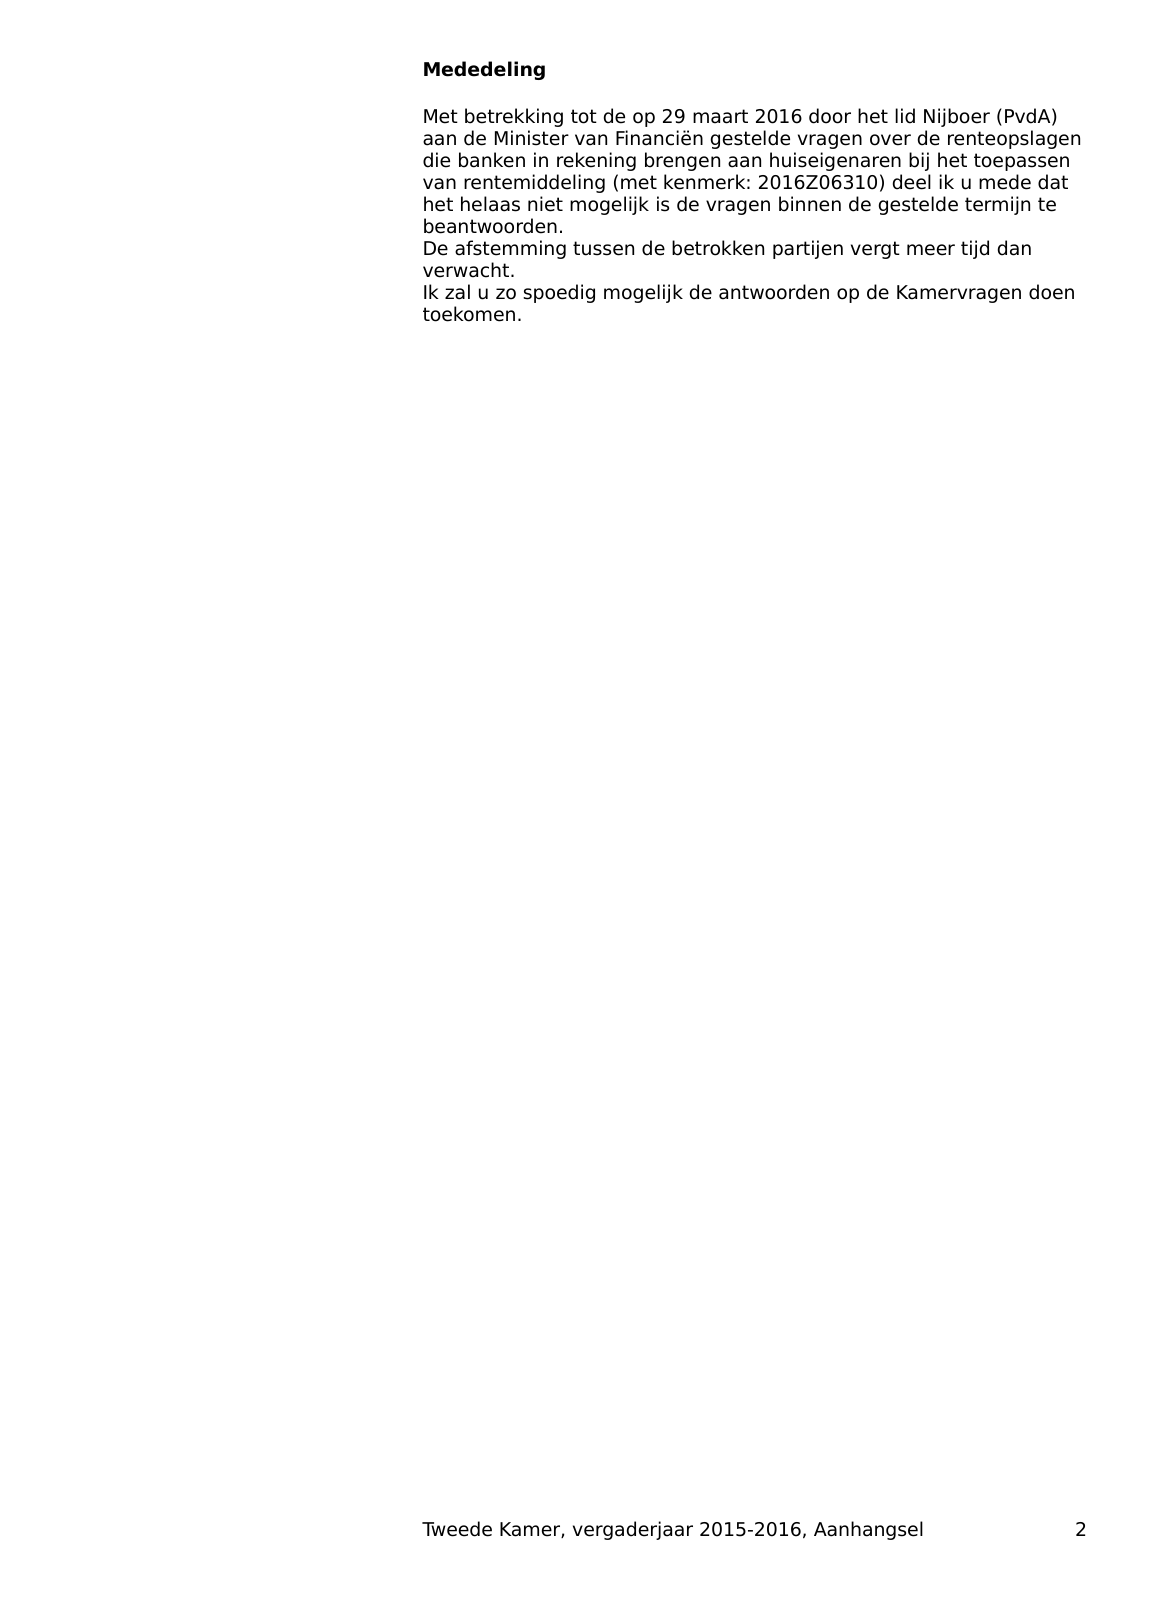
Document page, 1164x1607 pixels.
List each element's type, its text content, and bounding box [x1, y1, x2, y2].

text Ik zal u zo spoedig mogelijk de antwoorden op de Kamervragen doen toekomen. [422, 282, 1087, 326]
subtitle Mededeling [422, 59, 1087, 81]
text Met betrekking tot de op 29 maart 2016 door het lid Nijboer (PvdA) aan de Minister van Financiën gestelde vragen over de renteopslagen die banken in rekening brengen aan huiseigenaren bij het toepassen van rentemiddeling (met kenmerk: 2016Z06310) deel ik u mede dat het helaas niet mogelijk is de vragen binnen de gestelde termijn te beantwoorden. [422, 106, 1087, 238]
text De afstemming tussen de betrokken partijen vergt meer tijd dan verwacht. [422, 238, 1087, 282]
